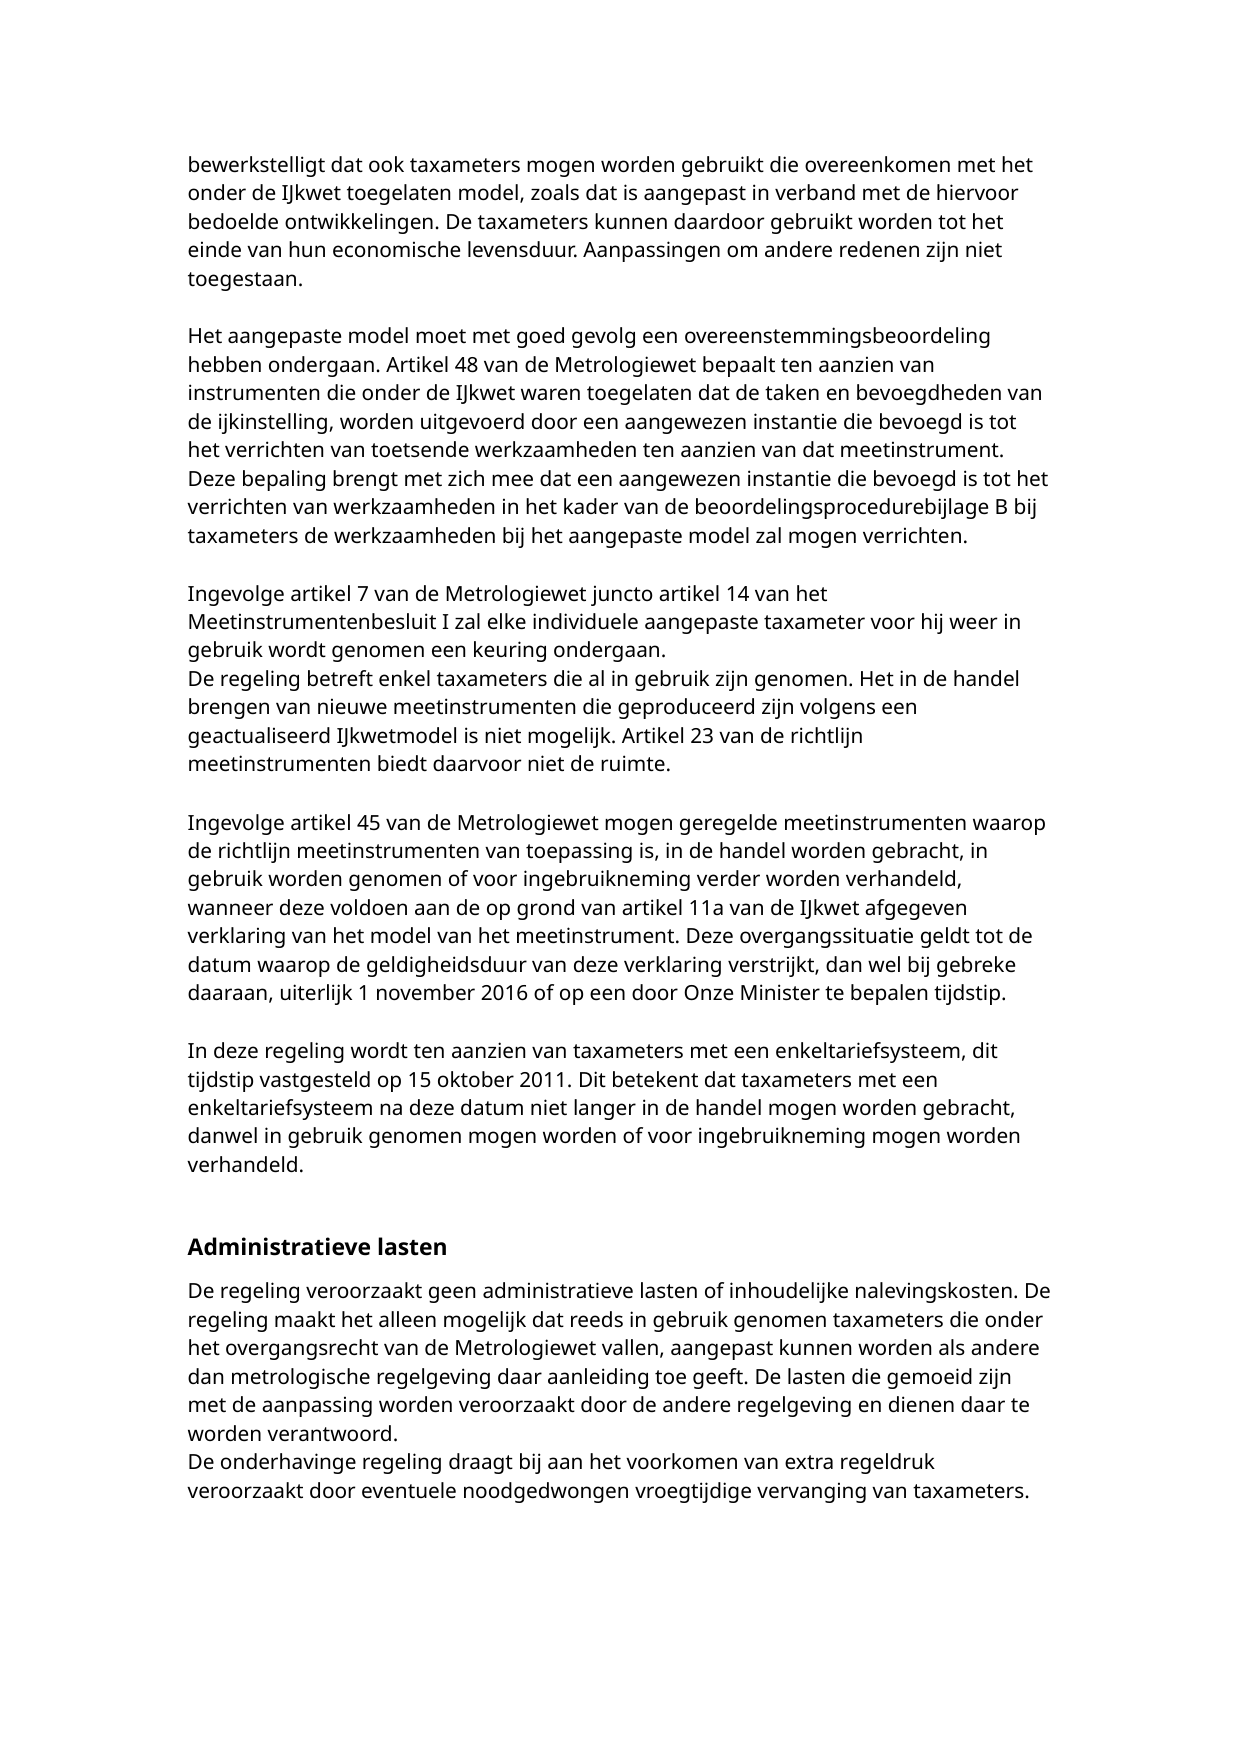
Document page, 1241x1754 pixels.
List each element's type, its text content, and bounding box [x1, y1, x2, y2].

text In deze regeling wordt ten aanzien van taxameters met een enkeltariefsysteem, dit tijdstip vastgesteld op 15 oktober 2011. Dit betekent dat taxameters met een enkeltariefsysteem na deze datum niet langer in de handel mogen worden gebracht, danwel in gebruik genomen mogen worden of voor ingebruikneming mogen worden verhandeld. [187, 1036, 1053, 1178]
text De regeling betreft enkel taxameters die al in gebruik zijn genomen. Het in de handel brengen van nieuwe meetinstrumenten die geproduceerd zijn volgens een geactualiseerd IJkwetmodel is niet mogelijk. Artikel 23 van de richtlijn meetinstrumenten biedt daarvoor niet de ruimte. [187, 664, 1053, 778]
subtitle Administratieve lasten [187, 1230, 1053, 1262]
text Ingevolge artikel 45 van de Metrologiewet mogen geregelde meetinstrumenten waarop de richtlijn meetinstrumenten van toepassing is, in de handel worden gebracht, in gebruik worden genomen of voor ingebruikneming verder worden verhandeld, wanneer deze voldoen aan de op grond van artikel 11a van de IJkwet afgegeven verklaring van het model van het meetinstrument. Deze overgangssituatie geldt tot de datum waarop de geldigheidsduur van deze verklaring verstrijkt, dan wel bij gebreke daaraan, uiterlijk 1 november 2016 of op een door Onze Minister te bepalen tijdstip. [187, 808, 1053, 1007]
text De onderhavinge regeling draagt bij aan het voorkomen van extra regeldruk veroorzaakt door eventuele noodgedwongen vroegtijdige vervanging van taxameters. [187, 1447, 1053, 1504]
text De regeling veroorzaakt geen administratieve lasten of inhoudelijke nalevingskosten. De regeling maakt het alleen mogelijk dat reeds in gebruik genomen taxameters die onder het overgangsrecht van de Metrologiewet vallen, aangepast kunnen worden als andere dan metrologische regelgeving daar aanleiding toe geeft. De lasten die gemoeid zijn met de aanpassing worden veroorzaakt door de andere regelgeving en dienen daar te worden verantwoord. [187, 1277, 1053, 1447]
text bewerkstelligt dat ook taxameters mogen worden gebruikt die overeenkomen met het onder de IJkwet toegelaten model, zoals dat is aangepast in verband met de hiervoor bedoelde ontwikkelingen. De taxameters kunnen daardoor gebruikt worden tot het einde van hun economische levensduur. Aanpassingen om andere redenen zijn niet toegestaan. [187, 150, 1053, 292]
text Ingevolge artikel 7 van de Metrologiewet juncto artikel 14 van het Meetinstrumentenbesluit I zal elke individuele aangepaste taxameter voor hij weer in gebruik wordt genomen een keuring ondergaan. [187, 579, 1053, 664]
text Het aangepaste model moet met goed gevolg een overeenstemmingsbeoordeling hebben ondergaan. Artikel 48 van de Metrologiewet bepaalt ten aanzien van instrumenten die onder de IJkwet waren toegelaten dat de taken en bevoegdheden van de ijkinstelling, worden uitgevoerd door een aangewezen instantie die bevoegd is tot het verrichten van toetsende werkzaamheden ten aanzien van dat meetinstrument. Deze bepaling brengt met zich mee dat een aangewezen instantie die bevoegd is tot het verrichten van werkzaamheden in het kader van de beoordelingsprocedurebijlage B bij taxameters de werkzaamheden bij het aangepaste model zal mogen verrichten. [187, 322, 1053, 549]
